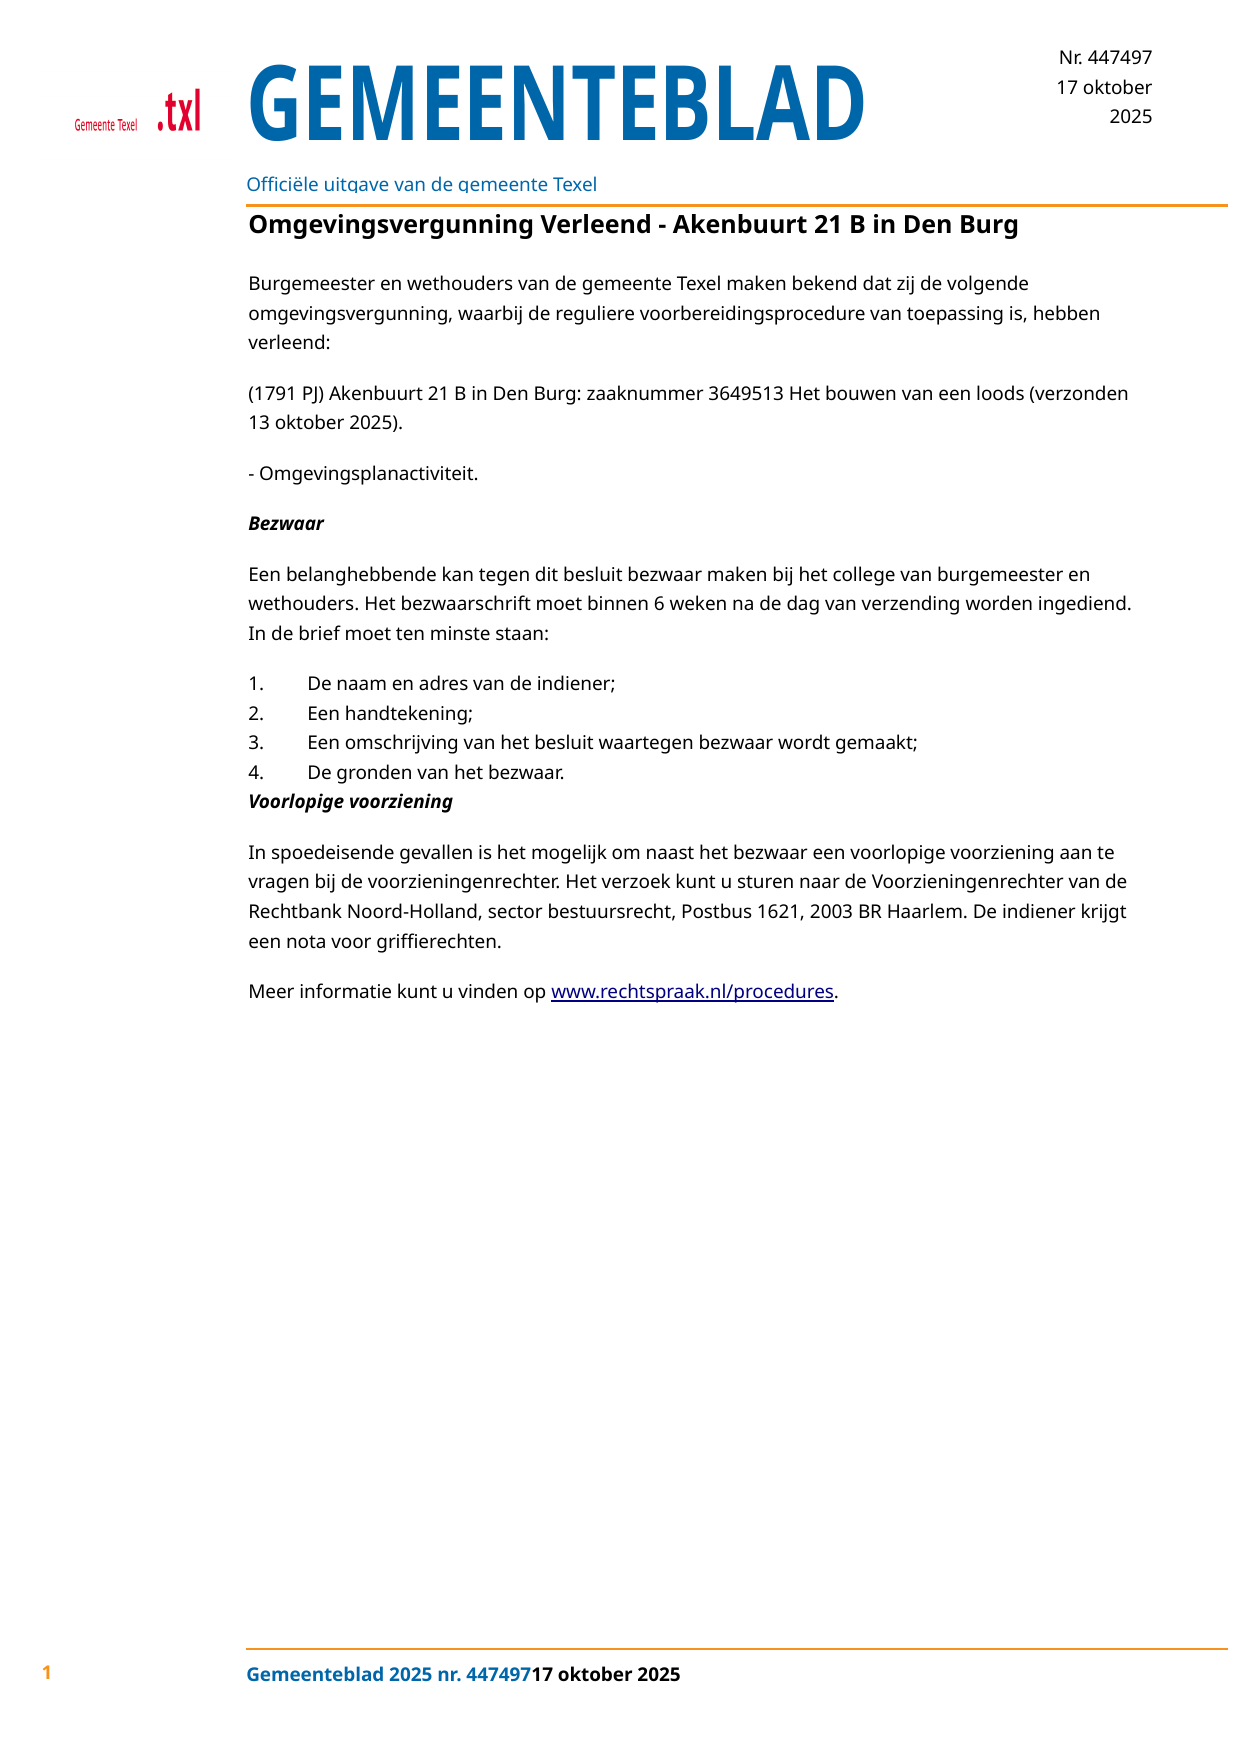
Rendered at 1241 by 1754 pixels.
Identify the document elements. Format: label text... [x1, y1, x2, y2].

list Een handtekening; [248, 700, 1152, 726]
text - Omgevingsplanactiviteit. [248, 460, 1152, 486]
text Bezwaar [248, 510, 1152, 536]
text (1791 PJ) Akenbuurt 21 B in Den Burg: zaaknummer 3649513 Het bouwen van een loods (verzonden 13 oktober 2025). [248, 380, 1152, 435]
text Burgemeester en wethouders van de gemeente Texel maken bekend dat zij de volgende omgevingsvergunning, waarbij de reguliere voorbereidingsprocedure van toepassing is, hebben verleend: [248, 270, 1152, 355]
list De gronden van het bezwaar. [248, 759, 1152, 785]
text Voorlopige voorziening [248, 789, 1152, 814]
picture [41, 47, 231, 172]
list Een omschrijving van het besluit waartegen bezwaar wordt gemaakt; [248, 729, 1152, 755]
text Een belanghebbende kan tegen dit besluit bezwaar maken bij het college van burgemeester en wethouders. Het bezwaarschrift moet binnen 6 weken na de dag van verzending worden ingediend. In de brief moet ten minste staan: [248, 561, 1152, 646]
text In spoedeisende gevallen is het mogelijk om naast het bezwaar een voorlopige voorziening aan te vragen bij de voorzieningenrechter. Het verzoek kunt u sturen naar de Voorzieningenrechter van de Rechtbank Noord-Holland, sector bestuursrecht, Postbus 1621, 2003 BR Haarlem. De indiener krijgt een nota voor griffierechten. [248, 839, 1152, 953]
text Omgevingsvergunning Verleend - Akenbuurt 21 B in Den Burg [248, 207, 1152, 241]
list De naam en adres van de indiener; [248, 670, 1152, 696]
text Meer informatie kunt u vinden op www.rechtspraak.nl/procedures. [248, 978, 1152, 1004]
